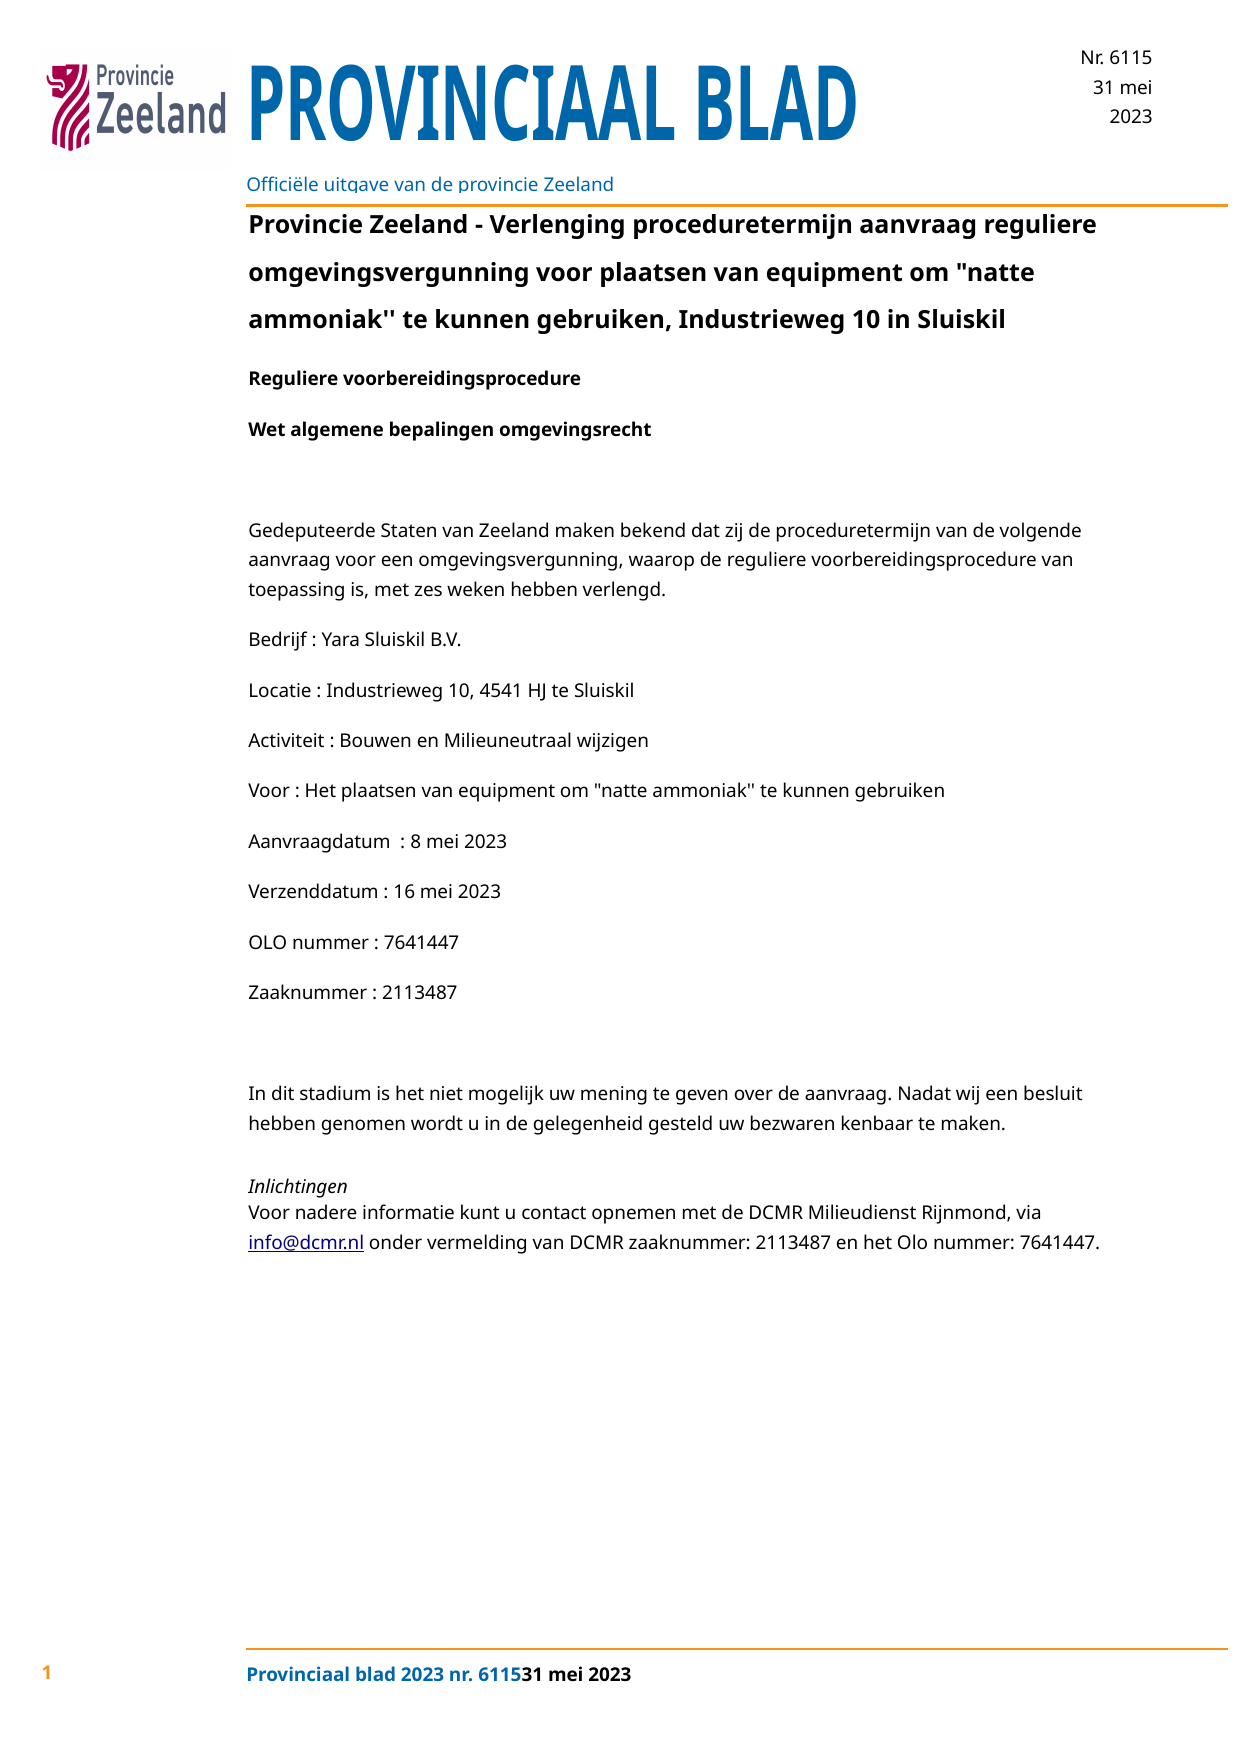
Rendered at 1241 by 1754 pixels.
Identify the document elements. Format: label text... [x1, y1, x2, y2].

text Verzenddatum : 16 mei 2023 [248, 878, 1152, 904]
text Voor : Het plaatsen van equipment om "natte ammoniak'' te kunnen gebruiken [248, 778, 1152, 803]
text Voor nadere informatie kunt u contact opnemen met de DCMR Milieudienst Rijnmond, via info@dcmr.nl onder vermelding van DCMR zaaknummer: 2113487 en het Olo nummer: 7641447. [248, 1199, 1152, 1255]
text OLO nummer : 7641447 [248, 929, 1152, 954]
text Wet algemene bepalingen omgevingsrecht [248, 416, 1152, 442]
text Aanvraagdatum : 8 mei 2023 [248, 828, 1152, 854]
text Activiteit : Bouwen en Milieuneutraal wijzigen [248, 727, 1152, 753]
text Inlichtingen [248, 1174, 1152, 1199]
text Provincie Zeeland - Verlenging proceduretermijn aanvraag reguliere omgevingsvergunning voor plaatsen van equipment om "natte ammoniak'' te kunnen gebruiken, Industrieweg 10 in Sluiskil [248, 207, 1152, 336]
text Zaaknummer : 2113487 [248, 979, 1152, 1005]
text Locatie : Industrieweg 10, 4541 HJ te Sluiskil [248, 677, 1152, 702]
text In dit stadium is het niet mogelijk uw mening te geven over de aanvraag. Nadat wij een besluit hebben genomen wordt u in de gelegenheid gesteld uw bezwaren kenbaar te maken. [248, 1080, 1152, 1135]
text Gedeputeerde Staten van Zeeland maken bekend dat zij de proceduretermijn van de volgende aanvraag voor een omgevingsvergunning, waarop de reguliere voorbereidingsprocedure van toepassing is, met zes weken hebben verlengd. [248, 517, 1152, 602]
picture [41, 47, 231, 172]
text Reguliere voorbereidingsprocedure [248, 366, 1152, 391]
text Bedrijf : Yara Sluiskil B.V. [248, 626, 1152, 652]
